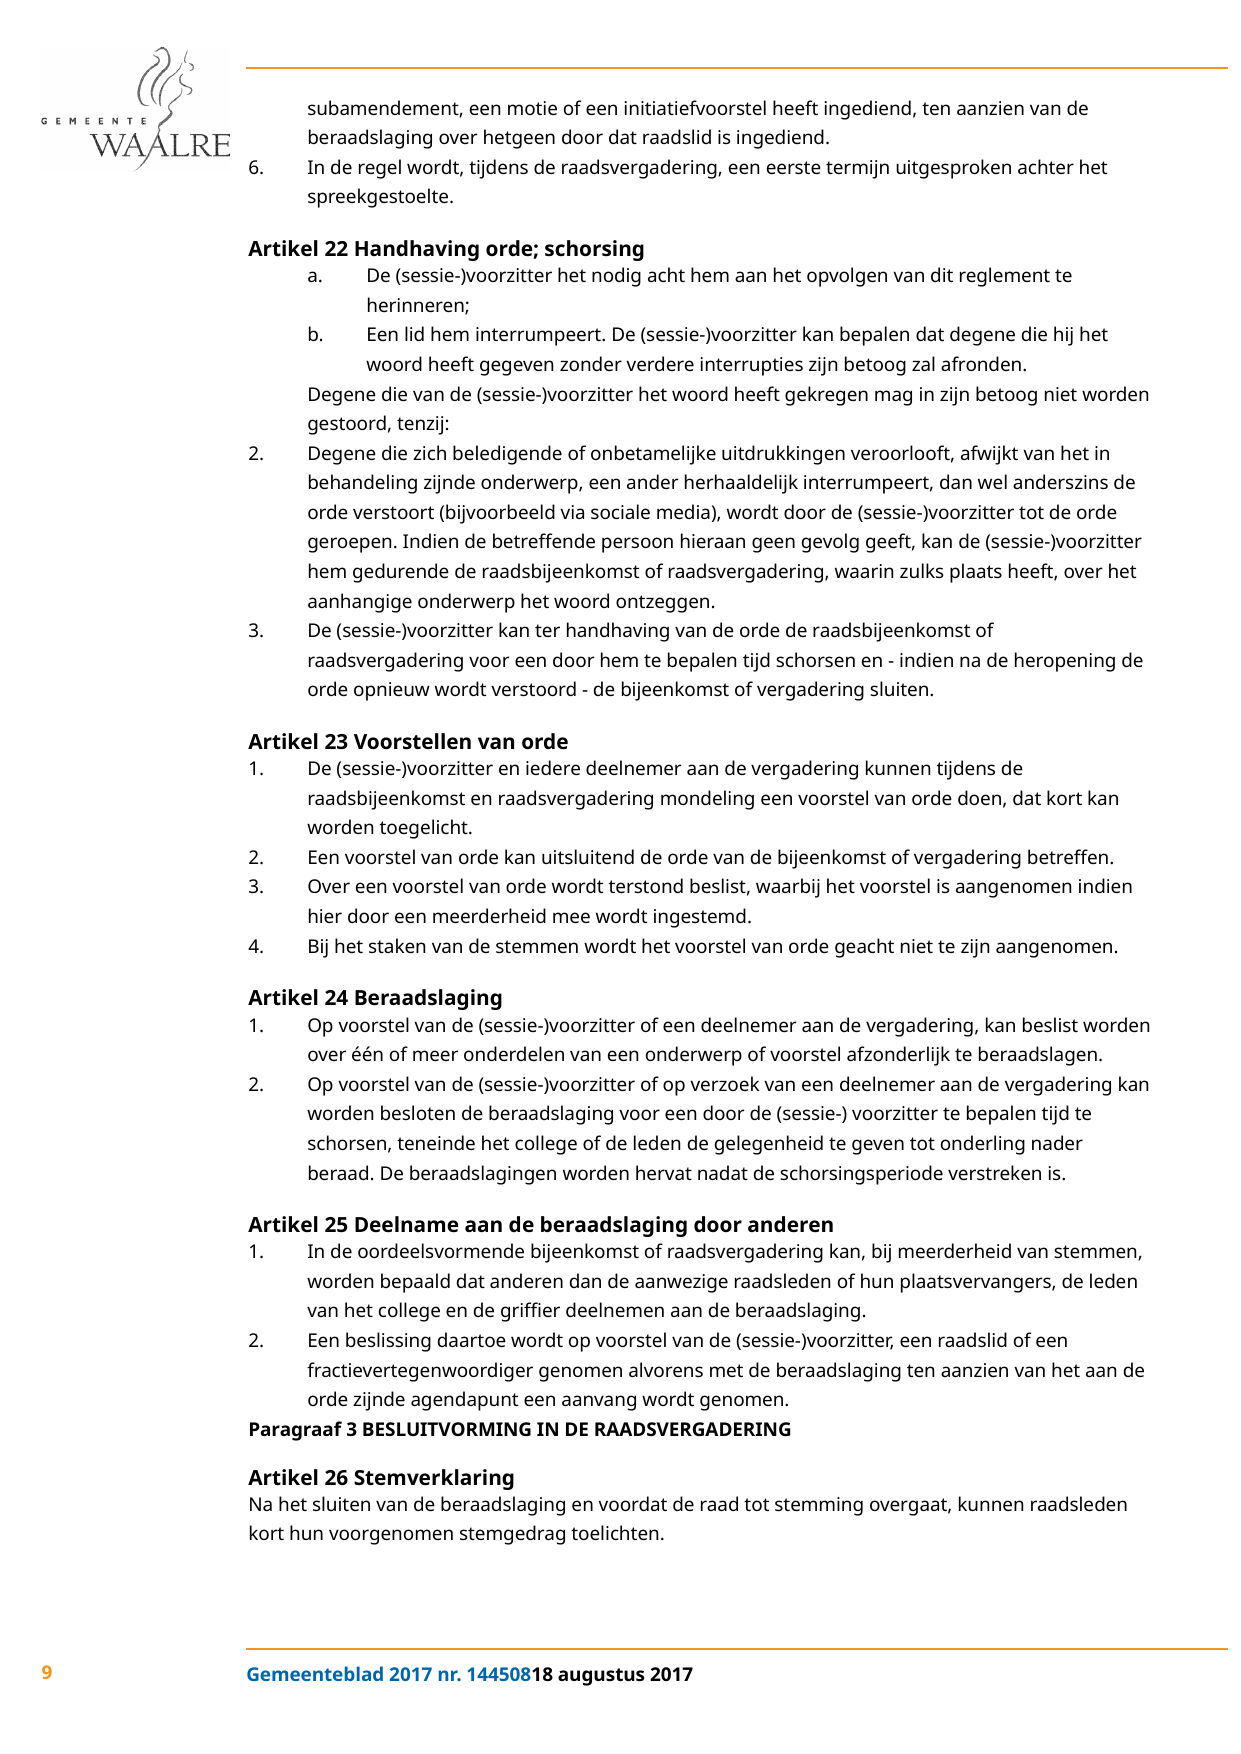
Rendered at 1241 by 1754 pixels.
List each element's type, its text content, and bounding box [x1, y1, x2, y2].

text Artikel 25 Deelname aan de beraadslaging door anderen [248, 1210, 1152, 1238]
list Een voorstel van orde kan uitsluitend de orde van de bijeenkomst of vergadering betreffen. [248, 844, 1152, 870]
text Artikel 26 Stemverklaring [248, 1463, 1152, 1491]
list Degene die zich beledigende of onbetamelijke uitdrukkingen veroorlooft, afwijkt van het in behandeling zijnde onderwerp, een ander herhaaldelijk interrumpeert, dan wel anderszins de orde verstoort (bijvoorbeeld via sociale media), wordt door de (sessie-)voorzitter tot de orde geroepen. Indien de betreffende persoon hieraan geen gevolg geeft, kan de (sessie-)voorzitter hem gedurende de raadsbijeenkomst of raadsvergadering, waarin zulks plaats heeft, over het aanhangige onderwerp het woord ontzeggen. [248, 440, 1152, 613]
list Op voorstel van de (sessie-)voorzitter of op verzoek van een deelnemer aan de vergadering kan worden besloten de beraadslaging voor een door de (sessie-) voorzitter te bepalen tijd te schorsen, teneinde het college of de leden de gelegenheid te geven tot onderling nader beraad. De beraadslagingen worden hervat nadat de schorsingsperiode verstreken is. [248, 1071, 1152, 1185]
list De (sessie-)voorzitter en iedere deelnemer aan de vergadering kunnen tijdens de raadsbijeenkomst en raadsvergadering mondeling een voorstel van orde doen, dat kort kan worden toegelicht. [248, 755, 1152, 840]
text Artikel 24 Beraadslaging [248, 983, 1152, 1012]
list In de oordeelsvormende bijeenkomst of raadsvergadering kan, bij meerderheid van stemmen, worden bepaald dat anderen dan de aanwezige raadsleden of hun plaatsvervangers, de leden van het college en de griffier deelnemen aan de beraadslaging. [248, 1238, 1152, 1323]
list De (sessie-)voorzitter het nodig acht hem aan het opvolgen van dit reglement te herinneren; [307, 262, 1152, 318]
text Paragraaf 3 BESLUITVORMING IN DE RAADSVERGADERING [248, 1416, 1152, 1442]
list Een lid hem interrumpeert. De (sessie-)voorzitter kan bepalen dat degene die hij het woord heeft gegeven zonder verdere interrupties zijn betoog zal afronden. [307, 322, 1152, 377]
list Op voorstel van de (sessie-)voorzitter of een deelnemer aan de vergadering, kan beslist worden over één of meer onderdelen van een onderwerp of voorstel afzonderlijk te beraadslagen. [248, 1012, 1152, 1067]
list subamendement, een motie of een initiatiefvoorstel heeft ingediend, ten aanzien van de beraadslaging over hetgeen door dat raadslid is ingediend. [248, 95, 1152, 150]
list In de regel wordt, tijdens de raadsvergadering, een eerste termijn uitgesproken achter het spreekgestoelte. [248, 154, 1152, 209]
text Artikel 23 Voorstellen van orde [248, 727, 1152, 755]
list De (sessie-)voorzitter kan ter handhaving van de orde de raadsbijeenkomst of raadsvergadering voor een door hem te bepalen tijd schorsen en - indien na de heropening de orde opnieuw wordt verstoord - de bijeenkomst of vergadering sluiten. [248, 617, 1152, 702]
list Een beslissing daartoe wordt op voorstel van de (sessie-)voorzitter, een raadslid of een fractievertegenwoordiger genomen alvorens met de beraadslaging ten aanzien van het aan de orde zijnde agendapunt een aanvang wordt genomen. [248, 1327, 1152, 1412]
picture [41, 47, 231, 172]
list Bij het staken van de stemmen wordt het voorstel van orde geacht niet te zijn aangenomen. [248, 933, 1152, 959]
text Artikel 22 Handhaving orde; schorsing [248, 234, 1152, 262]
text Na het sluiten van de beraadslaging en voordat de raad tot stemming overgaat, kunnen raadsleden kort hun voorgenomen stemgedrag toelichten. [248, 1491, 1152, 1546]
list Over een voorstel van orde wordt terstond beslist, waarbij het voorstel is aangenomen indien hier door een meerderheid mee wordt ingestemd. [248, 874, 1152, 929]
list Degene die van de (sessie-)voorzitter het woord heeft gekregen mag in zijn betoog niet worden gestoord, tenzij: [248, 381, 1152, 436]
